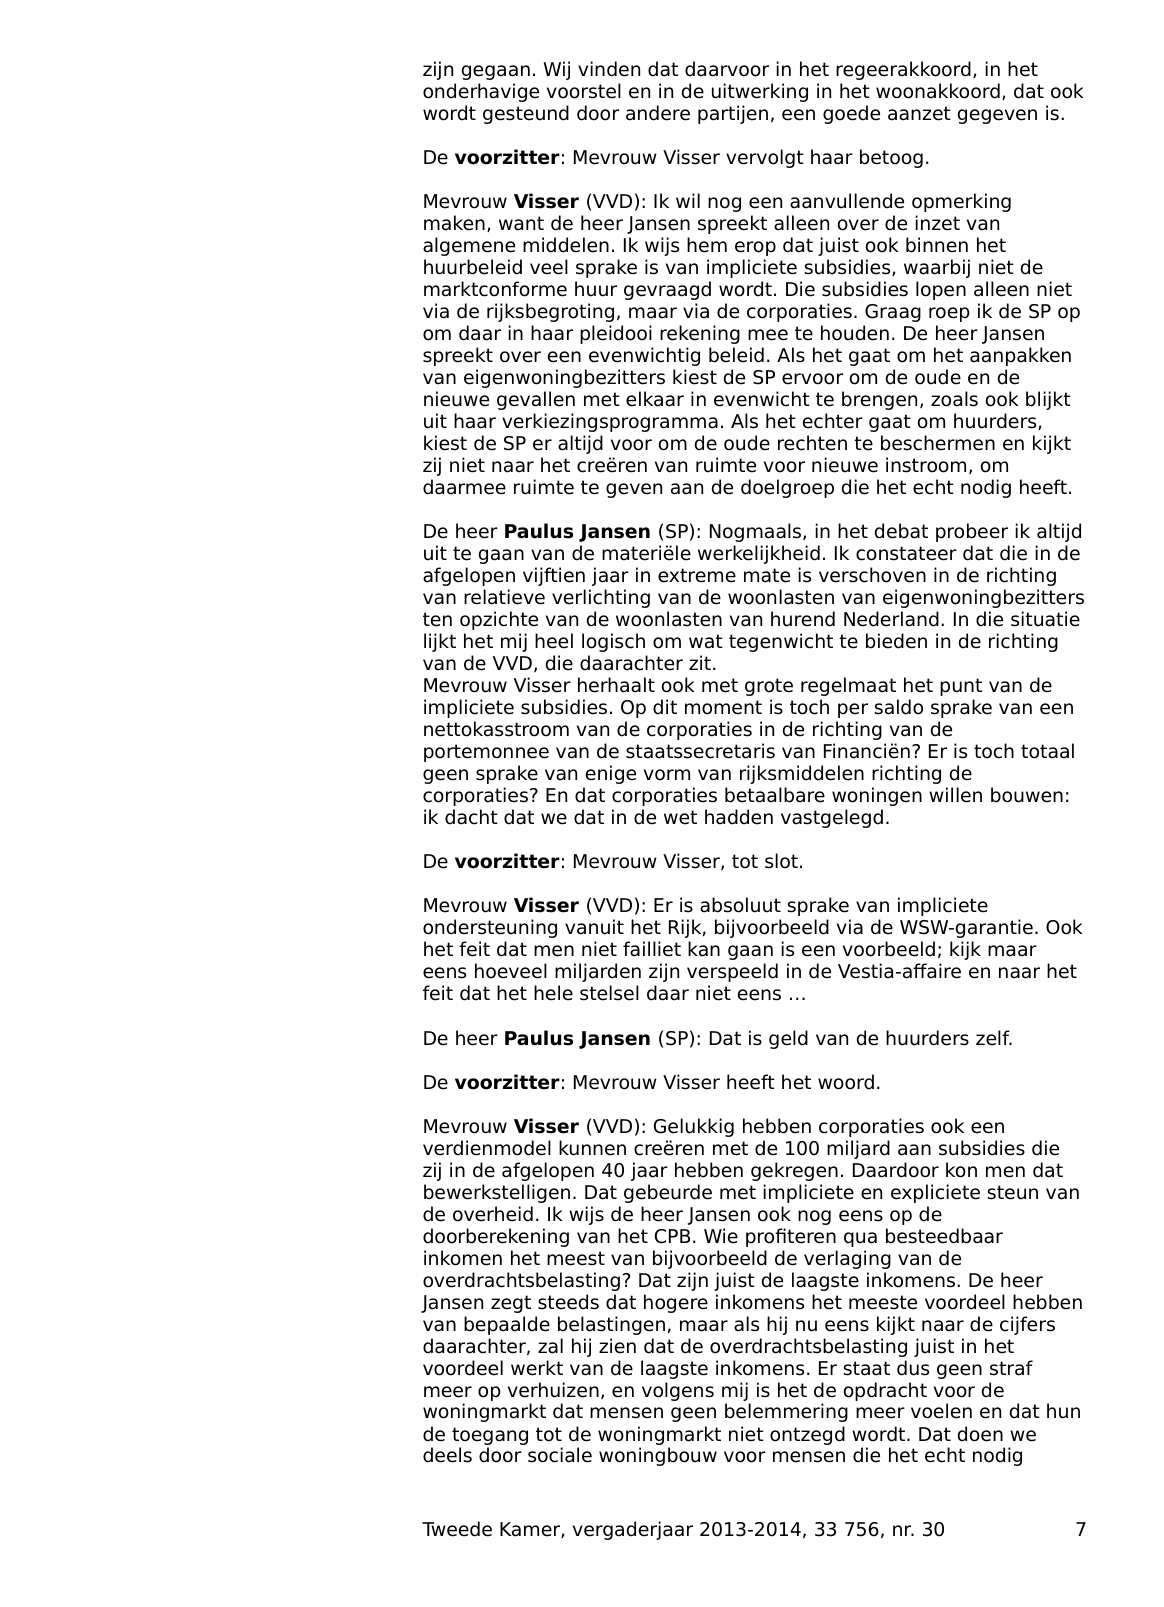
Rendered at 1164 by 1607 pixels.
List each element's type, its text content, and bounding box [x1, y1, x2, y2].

text Mevrouw Visser (VVD): Er is absoluut sprake van impliciete ondersteuning vanuit het Rijk, bijvoorbeeld via de WSW-garantie. Ook het feit dat men niet failliet kan gaan is een voorbeeld; kijk maar eens hoeveel miljarden zijn verspeeld in de Vestia-affaire en naar het feit dat het hele stelsel daar niet eens … [422, 895, 1087, 1005]
text De heer Paulus Jansen (SP): Nogmaals, in het debat probeer ik altijd uit te gaan van de materiële werkelijkheid. Ik constateer dat die in de afgelopen vijftien jaar in extreme mate is verschoven in de richting van relatieve verlichting van de woonlasten van eigenwoningbezitters ten opzichte van de woonlasten van hurend Nederland. In die situatie lijkt het mij heel logisch om wat tegenwicht te bieden in de richting van de VVD, die daarachter zit. [422, 521, 1087, 675]
text De heer Paulus Jansen (SP): Dat is geld van de huurders zelf. [422, 1027, 1087, 1049]
text zijn gegaan. Wij vinden dat daarvoor in het regeerakkoord, in het onderhavige voorstel en in de uitwerking in het woonakkoord, dat ook wordt gesteund door andere partijen, een goede aanzet gegeven is. [422, 59, 1087, 125]
text De voorzitter: Mevrouw Visser heeft het woord. [422, 1072, 1087, 1093]
text De voorzitter: Mevrouw Visser, tot slot. [422, 851, 1087, 873]
text Mevrouw Visser herhaalt ook met grote regelmaat het punt van de impliciete subsidies. Op dit moment is toch per saldo sprake van een nettokasstroom van de corporaties in de richting van de portemonnee van de staatssecretaris van Financiën? Er is toch totaal geen sprake van enige vorm van rijksmiddelen richting de corporaties? En dat corporaties betaalbare woningen willen bouwen: ik dacht dat we dat in de wet hadden vastgelegd. [422, 675, 1087, 829]
text Mevrouw Visser (VVD): Gelukkig hebben corporaties ook een verdienmodel kunnen creëren met de 100 miljard aan subsidies die zij in de afgelopen 40 jaar hebben gekregen. Daardoor kon men dat bewerkstelligen. Dat gebeurde met impliciete en expliciete steun van de overheid. Ik wijs de heer Jansen ook nog eens op de doorberekening van het CPB. Wie profiteren qua besteedbaar inkomen het meest van bijvoorbeeld de verlaging van de overdrachtsbelasting? Dat zijn juist de laagste inkomens. De heer Jansen zegt steeds dat hogere inkomens het meeste voordeel hebben van bepaalde belastingen, maar als hij nu eens kijkt naar de cijfers daarachter, zal hij zien dat de overdrachtsbelasting juist in het voordeel werkt van de laagste inkomens. Er staat dus geen straf meer op verhuizen, en volgens mij is het de opdracht voor de woningmarkt dat mensen geen belemmering meer voelen en dat hun de toegang tot de woningmarkt niet ontzegd wordt. Dat doen we deels door sociale woningbouw voor mensen die het echt nodig [422, 1116, 1087, 1467]
text De voorzitter: Mevrouw Visser vervolgt haar betoog. [422, 147, 1087, 169]
text Mevrouw Visser (VVD): Ik wil nog een aanvullende opmerking maken, want de heer Jansen spreekt alleen over de inzet van algemene middelen. Ik wijs hem erop dat juist ook binnen het huurbeleid veel sprake is van impliciete subsidies, waarbij niet de marktconforme huur gevraagd wordt. Die subsidies lopen alleen niet via de rijksbegroting, maar via de corporaties. Graag roep ik de SP op om daar in haar pleidooi rekening mee te houden. De heer Jansen spreekt over een evenwichtig beleid. Als het gaat om het aanpakken van eigenwoningbezitters kiest de SP ervoor om de oude en de nieuwe gevallen met elkaar in evenwicht te brengen, zoals ook blijkt uit haar verkiezingsprogramma. Als het echter gaat om huurders, kiest de SP er altijd voor om de oude rechten te beschermen en kijkt zij niet naar het creëren van ruimte voor nieuwe instroom, om daarmee ruimte te geven aan de doelgroep die het echt nodig heeft. [422, 191, 1087, 499]
